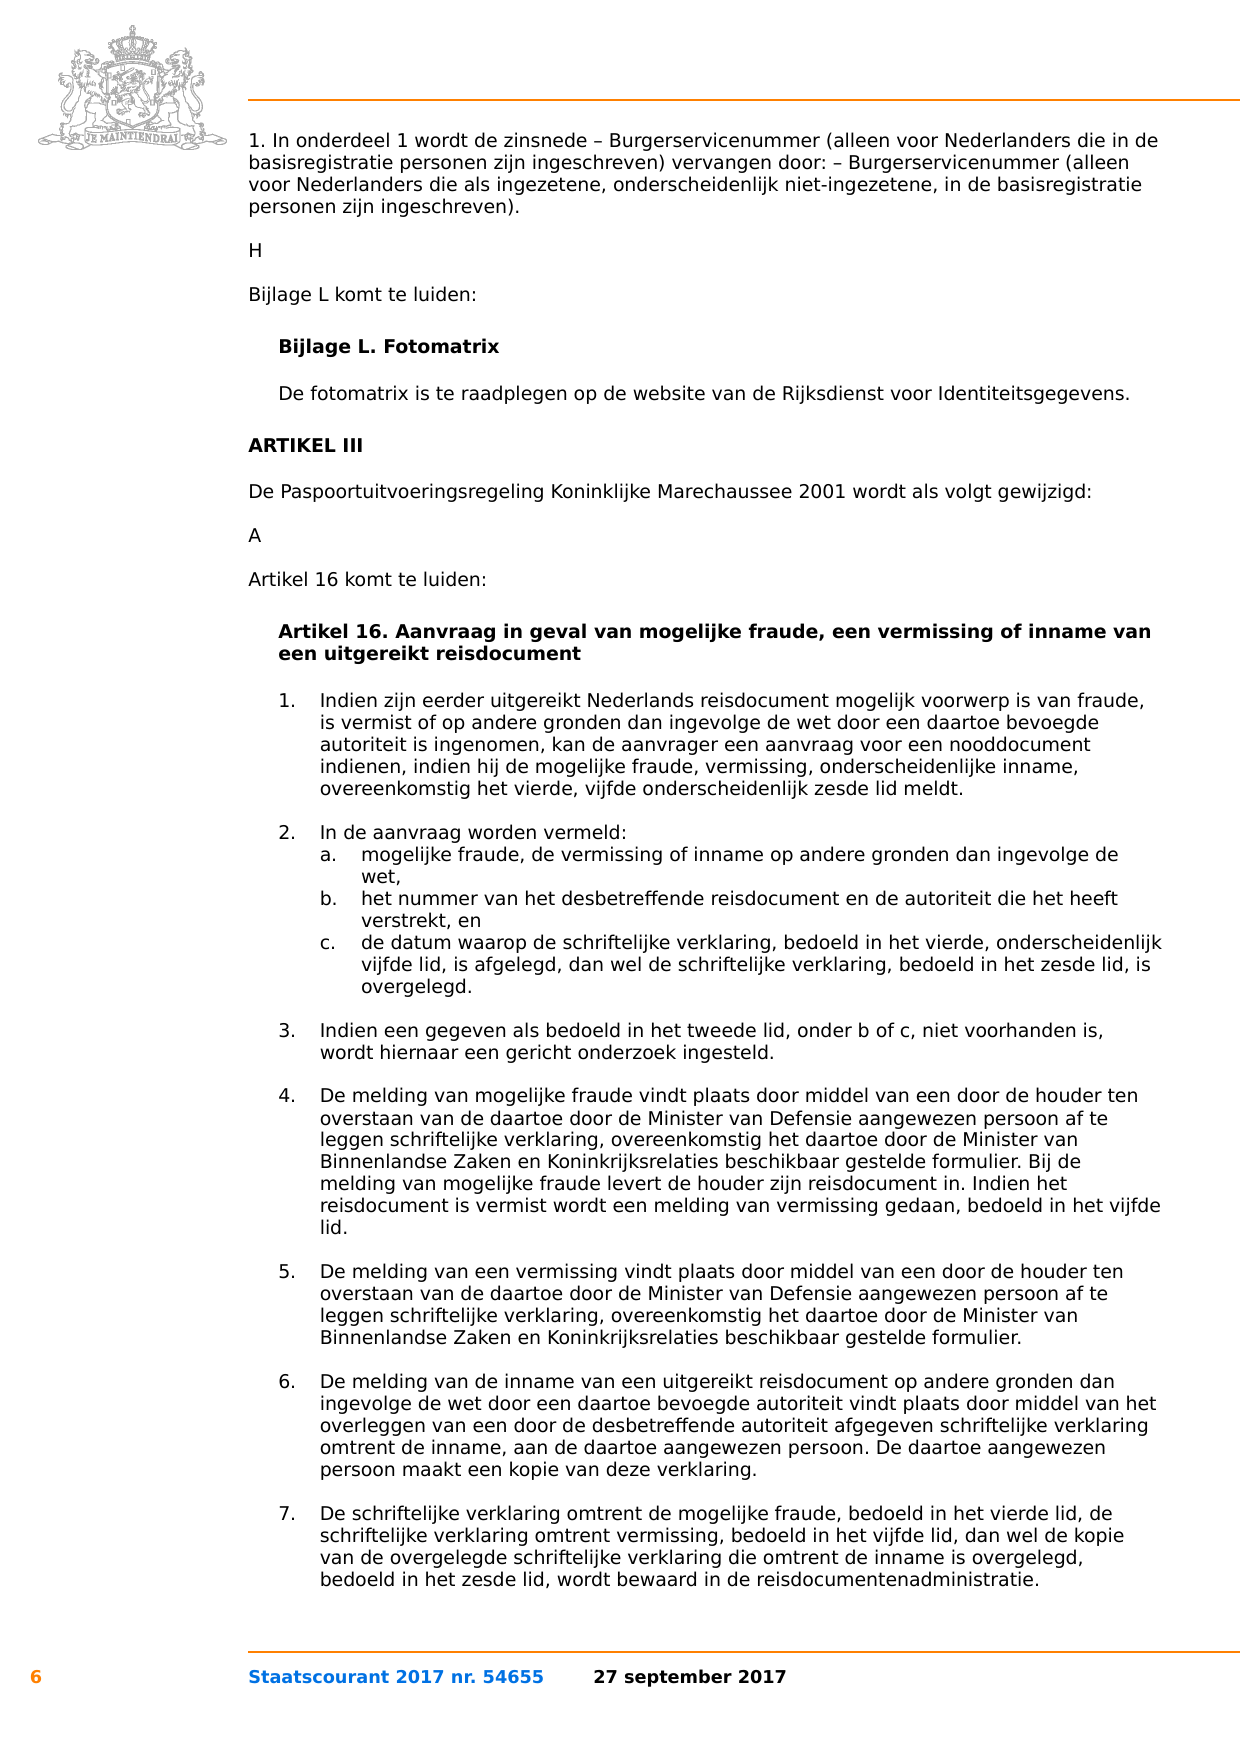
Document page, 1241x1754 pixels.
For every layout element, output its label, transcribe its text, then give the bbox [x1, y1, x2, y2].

subtitle Bijlage L. Fotomatrix [278, 336, 1163, 357]
text De fotomatrix is te raadplegen op de website van de Rijksdienst voor Identiteitsgegevens. [278, 382, 1163, 404]
text a. mogelijke fraude, de vermissing of inname op andere gronden dan ingevolge de wet, [319, 844, 1163, 888]
picture [38, 25, 227, 150]
text 6. De melding van de inname van een uitgereikt reisdocument op andere gronden dan ingevolge de wet door een daartoe bevoegde autoriteit vindt plaats door middel van het overleggen van een door de desbetreffende autoriteit afgegeven schriftelijke verklaring omtrent de inname, aan de daartoe aangewezen persoon. De daartoe aangewezen persoon maakt een kopie van deze verklaring. [278, 1371, 1163, 1481]
text Bijlage L komt te luiden: [248, 283, 1163, 306]
subtitle ARTIKEL III [248, 434, 1163, 456]
text H [248, 240, 1163, 262]
text 7. De schriftelijke verklaring omtrent de mogelijke fraude, bedoeld in het vierde lid, de schriftelijke verklaring omtrent vermissing, bedoeld in het vijfde lid, dan wel de kopie van de overgelegde schriftelijke verklaring die omtrent de inname is overgelegd, bedoeld in het zesde lid, wordt bewaard in de reisdocumentenadministratie. [278, 1503, 1163, 1591]
subtitle Artikel 16. Aanvraag in geval van mogelijke fraude, een vermissing of inname van een uitgereikt reisdocument [278, 621, 1163, 665]
text 3. Indien een gegeven als bedoeld in het tweede lid, onder b of c, niet voorhanden is, wordt hiernaar een gericht onderzoek ingesteld. [278, 1019, 1163, 1063]
text 1. In onderdeel 1 wordt de zinsnede – Burgerservicenummer (alleen voor Nederlanders die in de basisregistratie personen zijn ingeschreven) vervangen door: – Burgerservicenummer (alleen voor Nederlanders die als ingezetene, onderscheidenlijk niet-ingezetene, in de basisregistratie personen zijn ingeschreven). [248, 130, 1163, 218]
text Artikel 16 komt te luiden: [248, 569, 1163, 591]
text 4. De melding van mogelijke fraude vindt plaats door middel van een door de houder ten overstaan van de daartoe door de Minister van Defensie aangewezen persoon af te leggen schriftelijke verklaring, overeenkomstig het daartoe door de Minister van Binnenlandse Zaken en Koninkrijksrelaties beschikbaar gestelde formulier. Bij de melding van mogelijke fraude levert de houder zijn reisdocument in. Indien het reisdocument is vermist wordt een melding van vermissing gedaan, bedoeld in het vijfde lid. [278, 1085, 1163, 1239]
text De Paspoortuitvoeringsregeling Koninklijke Marechaussee 2001 wordt als volgt gewijzigd: [248, 481, 1163, 503]
text 5. De melding van een vermissing vindt plaats door middel van een door de houder ten overstaan van de daartoe door de Minister van Defensie aangewezen persoon af te leggen schriftelijke verklaring, overeenkomstig het daartoe door de Minister van Binnenlandse Zaken en Koninkrijksrelaties beschikbaar gestelde formulier. [278, 1261, 1163, 1349]
text A [248, 525, 1163, 547]
text 2. In de aanvraag worden vermeld: [278, 822, 1163, 844]
text 1. Indien zijn eerder uitgereikt Nederlands reisdocument mogelijk voorwerp is van fraude, is vermist of op andere gronden dan ingevolge de wet door een daartoe bevoegde autoriteit is ingenomen, kan de aanvrager een aanvraag voor een nooddocument indienen, indien hij de mogelijke fraude, vermissing, onderscheidenlijke inname, overeenkomstig het vierde, vijfde onderscheidenlijk zesde lid meldt. [278, 690, 1163, 800]
text b. het nummer van het desbetreffende reisdocument en de autoriteit die het heeft verstrekt, en [319, 888, 1163, 932]
text c. de datum waarop de schriftelijke verklaring, bedoeld in het vierde, onderscheidenlijk vijfde lid, is afgelegd, dan wel de schriftelijke verklaring, bedoeld in het zesde lid, is overgelegd. [319, 932, 1163, 998]
